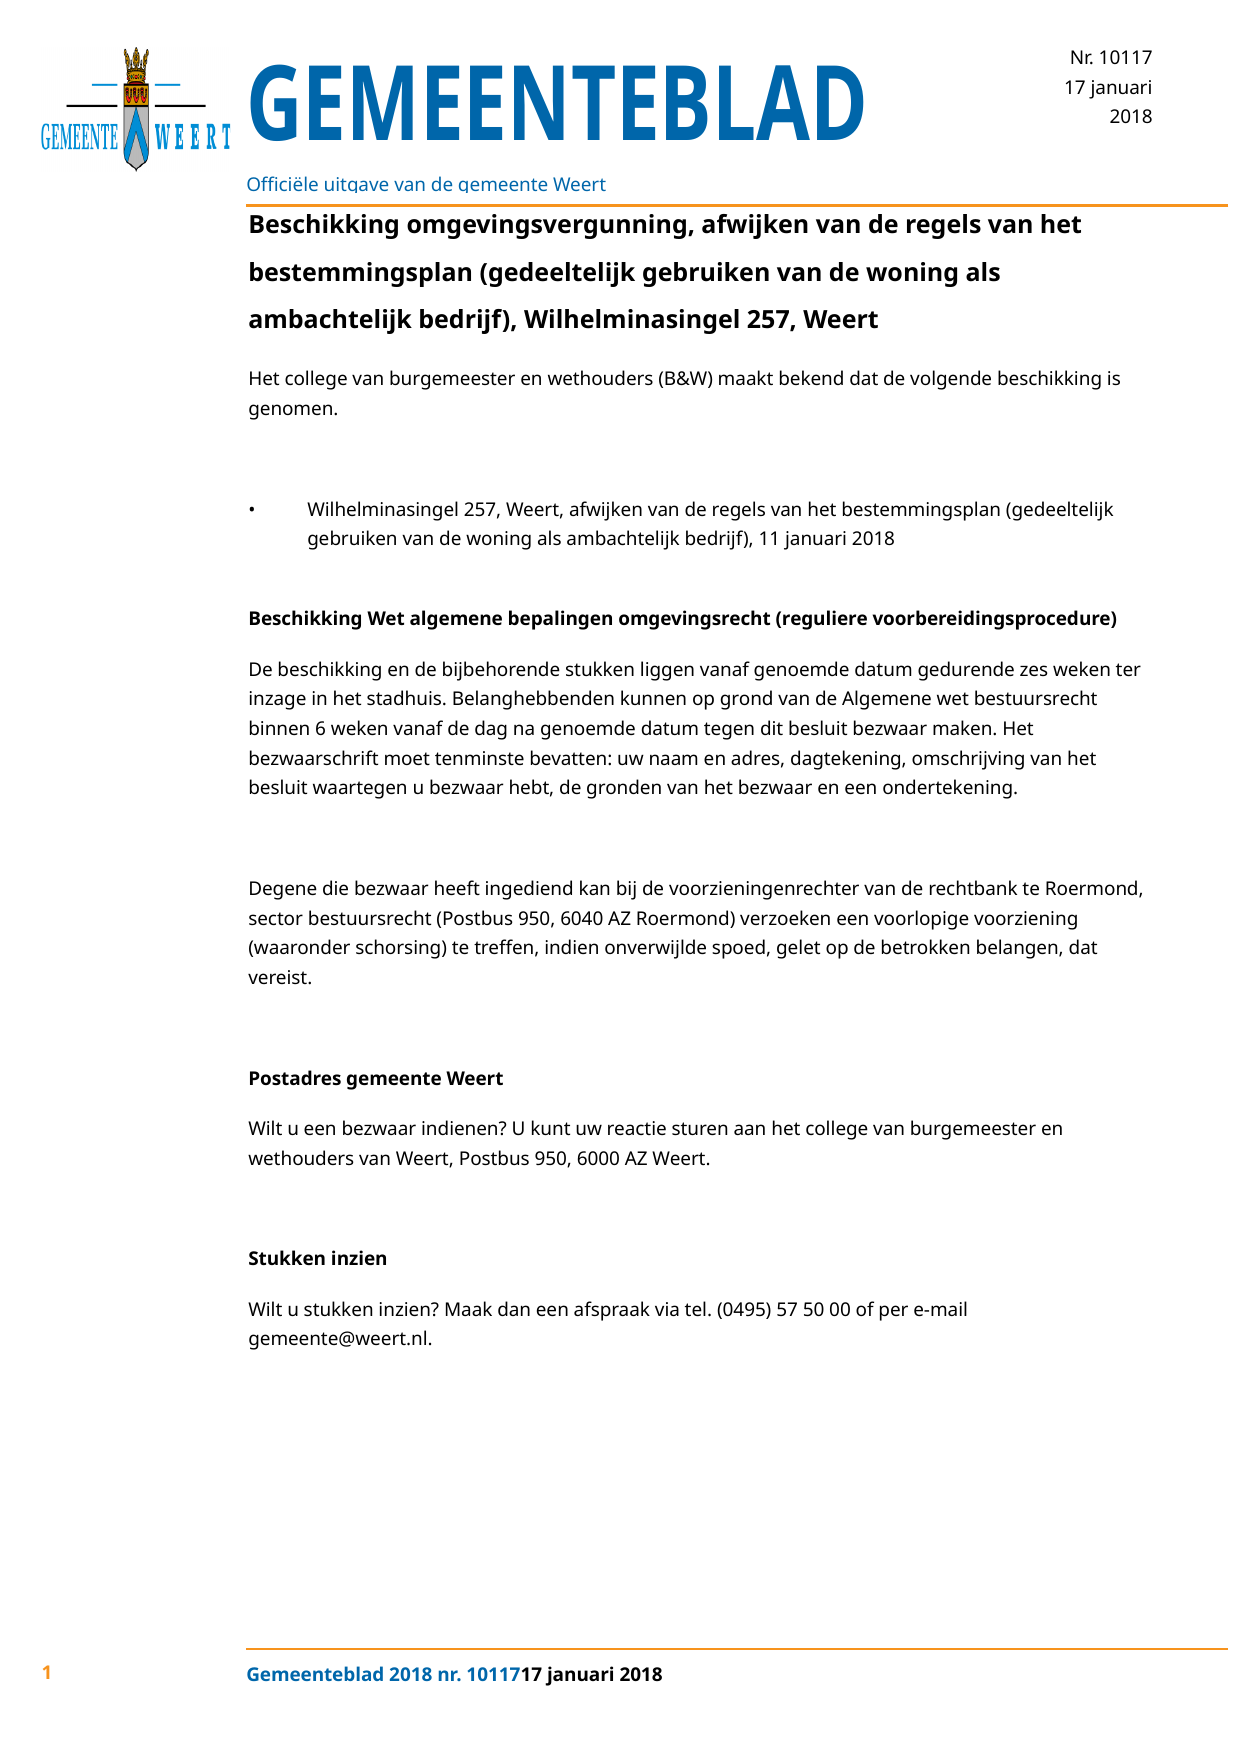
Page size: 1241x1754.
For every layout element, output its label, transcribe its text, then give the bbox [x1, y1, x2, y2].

text Beschikking omgevingsvergunning, afwijken van de regels van het bestemmingsplan (gedeeltelijk gebruiken van de woning als ambachtelijk bedrijf), Wilhelminasingel 257, Weert [248, 207, 1152, 336]
text Beschikking Wet algemene bepalingen omgevingsrecht (reguliere voorbereidingsprocedure) [248, 606, 1152, 631]
text Degene die bezwaar heeft ingediend kan bij de voorzieningenrechter van de rechtbank te Roermond, sector bestuursrecht (Postbus 950, 6040 AZ Roermond) verzoeken een voorlopige voorziening (waaronder schorsing) te treffen, indien onverwijlde spoed, gelet op de betrokken belangen, dat vereist. [248, 875, 1152, 989]
picture [41, 47, 231, 172]
list Wilhelminasingel 257, Weert, afwijken van de regels van het bestemmingsplan (gedeeltelijk gebruiken van de woning als ambachtelijk bedrijf), 11 januari 2018 [248, 496, 1152, 551]
text De beschikking en de bijbehorende stukken liggen vanaf genoemde datum gedurende zes weken ter inzage in het stadhuis. Belanghebbenden kunnen op grond van de Algemene wet bestuursrecht binnen 6 weken vanaf de dag na genoemde datum tegen dit besluit bezwaar maken. Het bezwaarschrift moet tenminste bevatten: uw naam en adres, dagtekening, omschrijving van het besluit waartegen u bezwaar hebt, de gronden van het bezwaar en een ondertekening. [248, 656, 1152, 800]
text Postadres gemeente Weert [248, 1065, 1152, 1090]
text Wilt u stukken inzien? Maak dan een afspraak via tel. (0495) 57 50 00 of per e-mail gemeente@weert.nl. [248, 1296, 1152, 1351]
text Het college van burgemeester en wethouders (B&W) maakt bekend dat de volgende beschikking is genomen. [248, 366, 1152, 421]
text Stukken inzien [248, 1246, 1152, 1271]
text Wilt u een bezwaar indienen? U kunt uw reactie sturen aan het college van burgemeester en wethouders van Weert, Postbus 950, 6000 AZ Weert. [248, 1115, 1152, 1170]
